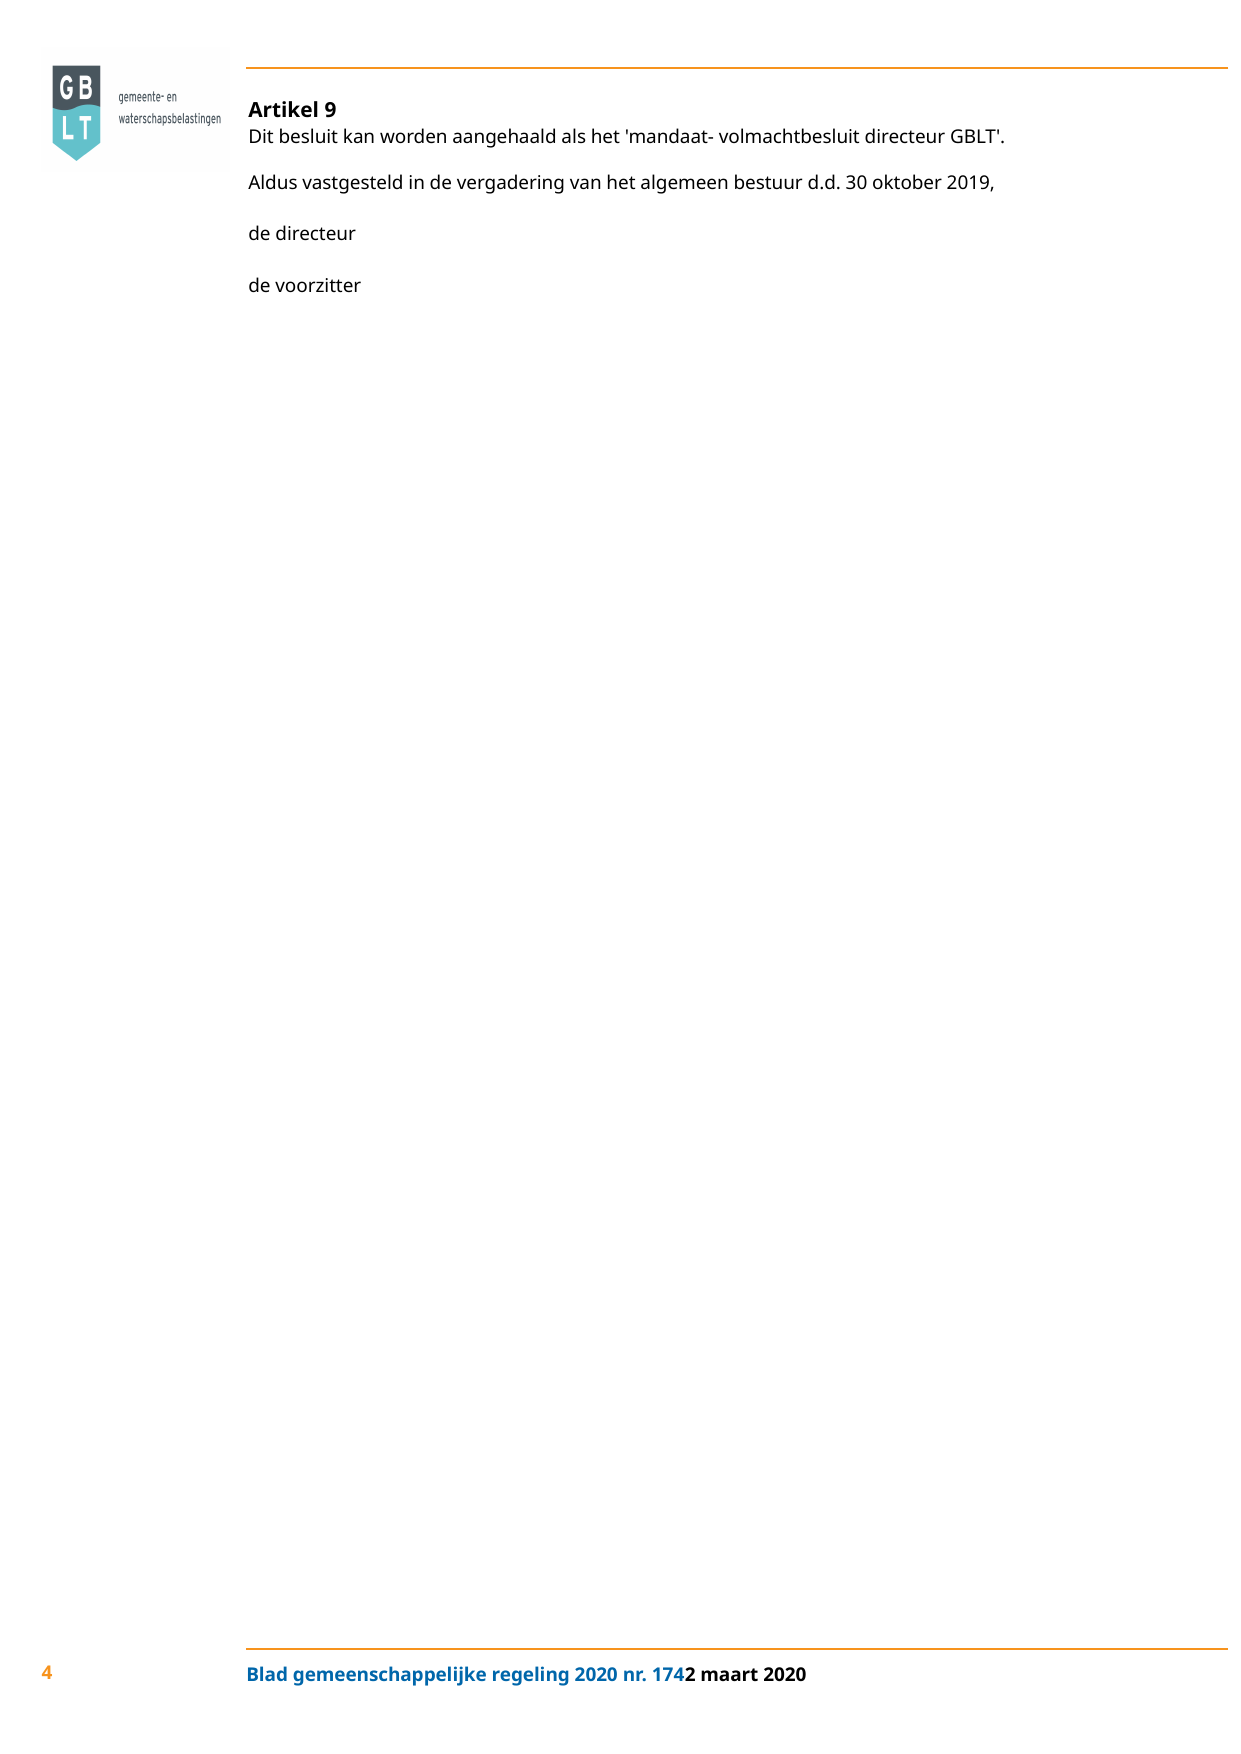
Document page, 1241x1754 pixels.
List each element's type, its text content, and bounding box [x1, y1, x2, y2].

text de directeur [248, 220, 1152, 246]
picture [41, 47, 231, 172]
text de voorzitter [248, 272, 1152, 297]
text Dit besluit kan worden aangehaald als het 'mandaat- volmachtbesluit directeur GBLT'. [248, 123, 1152, 149]
text Aldus vastgesteld in de vergadering van het algemeen bestuur d.d. 30 oktober 2019, [248, 169, 1152, 194]
text Artikel 9 [248, 95, 1152, 123]
